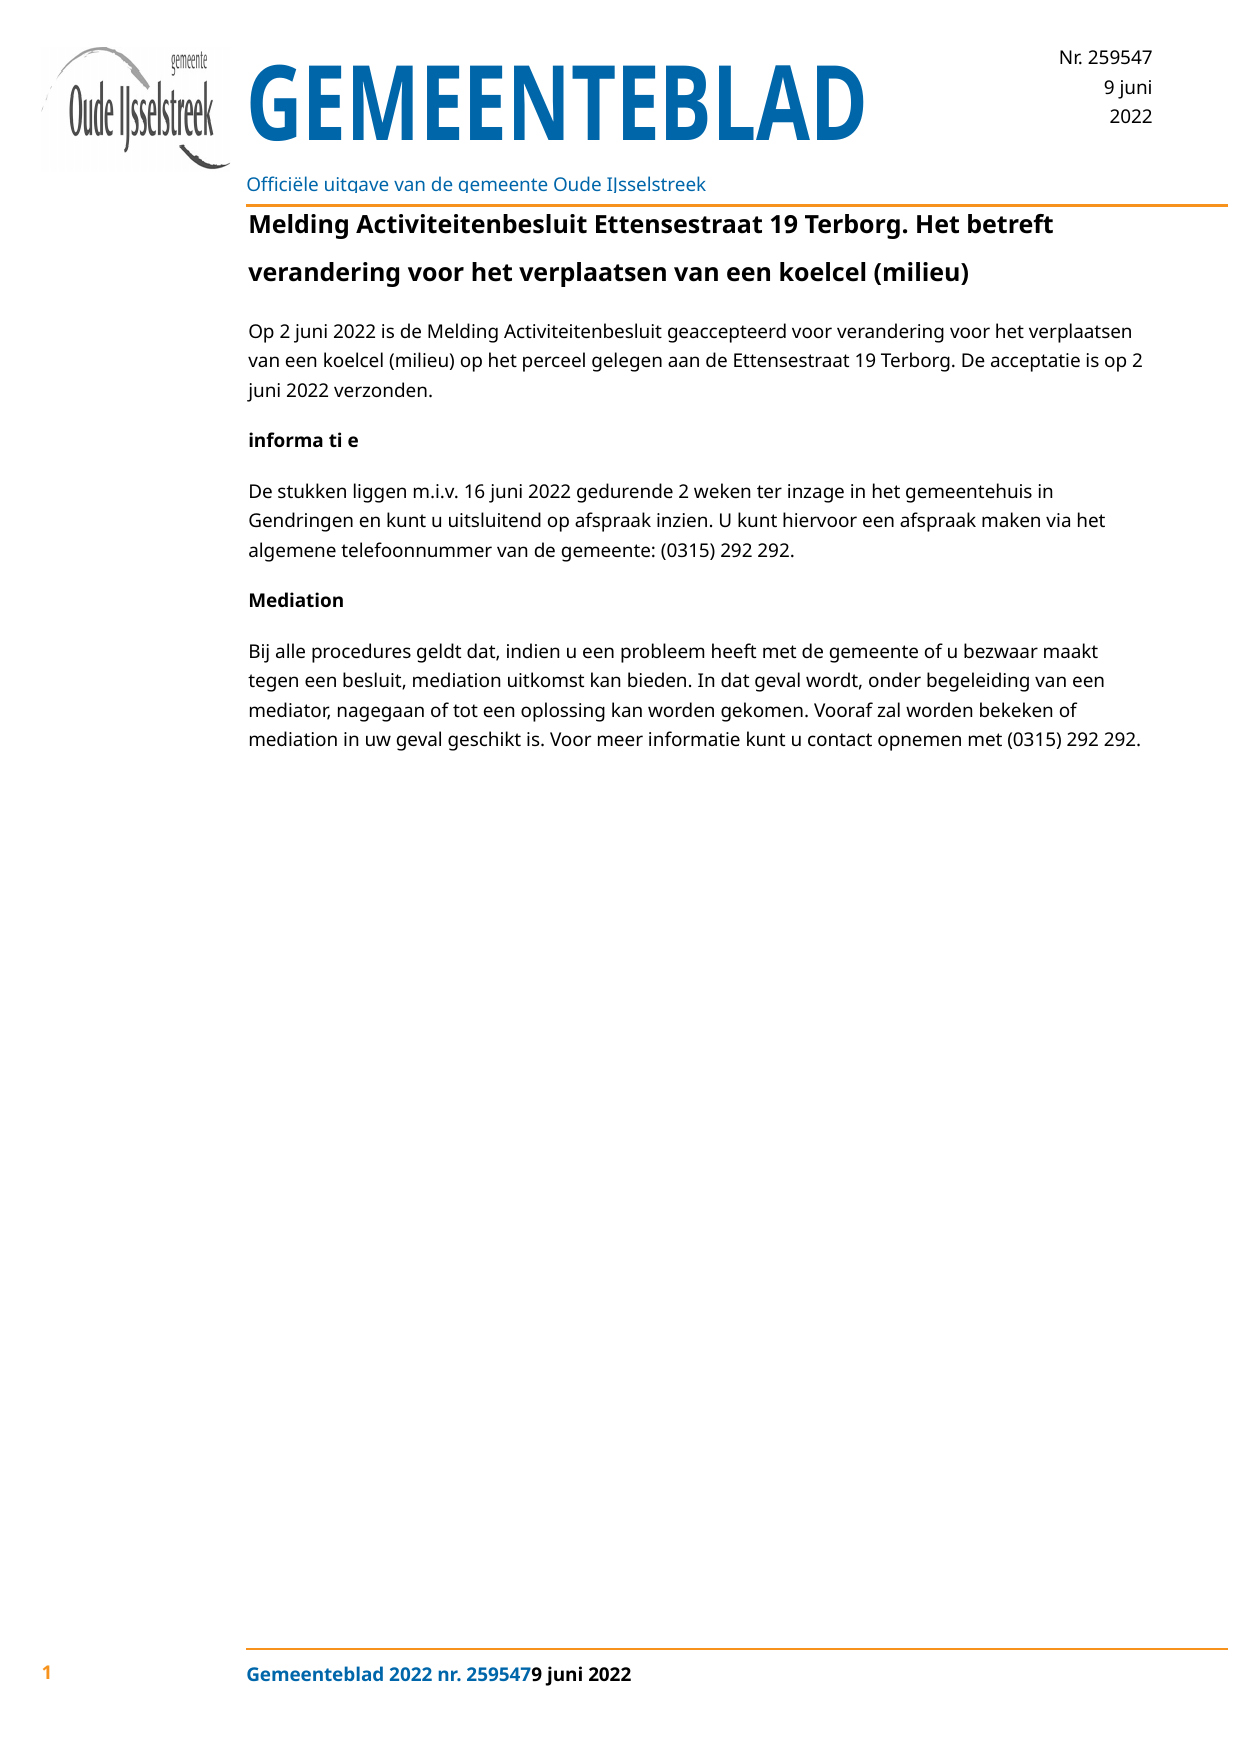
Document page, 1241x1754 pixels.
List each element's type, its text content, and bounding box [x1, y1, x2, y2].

text informa ti e [248, 427, 1152, 453]
text Melding Activiteitenbesluit Ettensestraat 19 Terborg. Het betreft verandering voor het verplaatsen van een koelcel (milieu) [248, 207, 1152, 288]
text Mediation [248, 587, 1152, 613]
text De stukken liggen m.i.v. 16 juni 2022 gedurende 2 weken ter inzage in het gemeentehuis in Gendringen en kunt u uitsluitend op afspraak inzien. U kunt hiervoor een afspraak maken via het algemene telefoonnummer van de gemeente: (0315) 292 292. [248, 478, 1152, 563]
picture [41, 47, 231, 172]
text Bij alle procedures geldt dat, indien u een probleem heeft met de gemeente of u bezwaar maakt tegen een besluit, mediation uitkomst kan bieden. In dat geval wordt, onder begeleiding van een mediator, nagegaan of tot een oplossing kan worden gekomen. Vooraf zal worden bekeken of mediation in uw geval geschikt is. Voor meer informatie kunt u contact opnemen met (0315) 292 292. [248, 638, 1152, 752]
text Op 2 juni 2022 is de Melding Activiteitenbesluit geaccepteerd voor verandering voor het verplaatsen van een koelcel (milieu) op het perceel gelegen aan de Ettensestraat 19 Terborg. De acceptatie is op 2 juni 2022 verzonden. [248, 318, 1152, 403]
